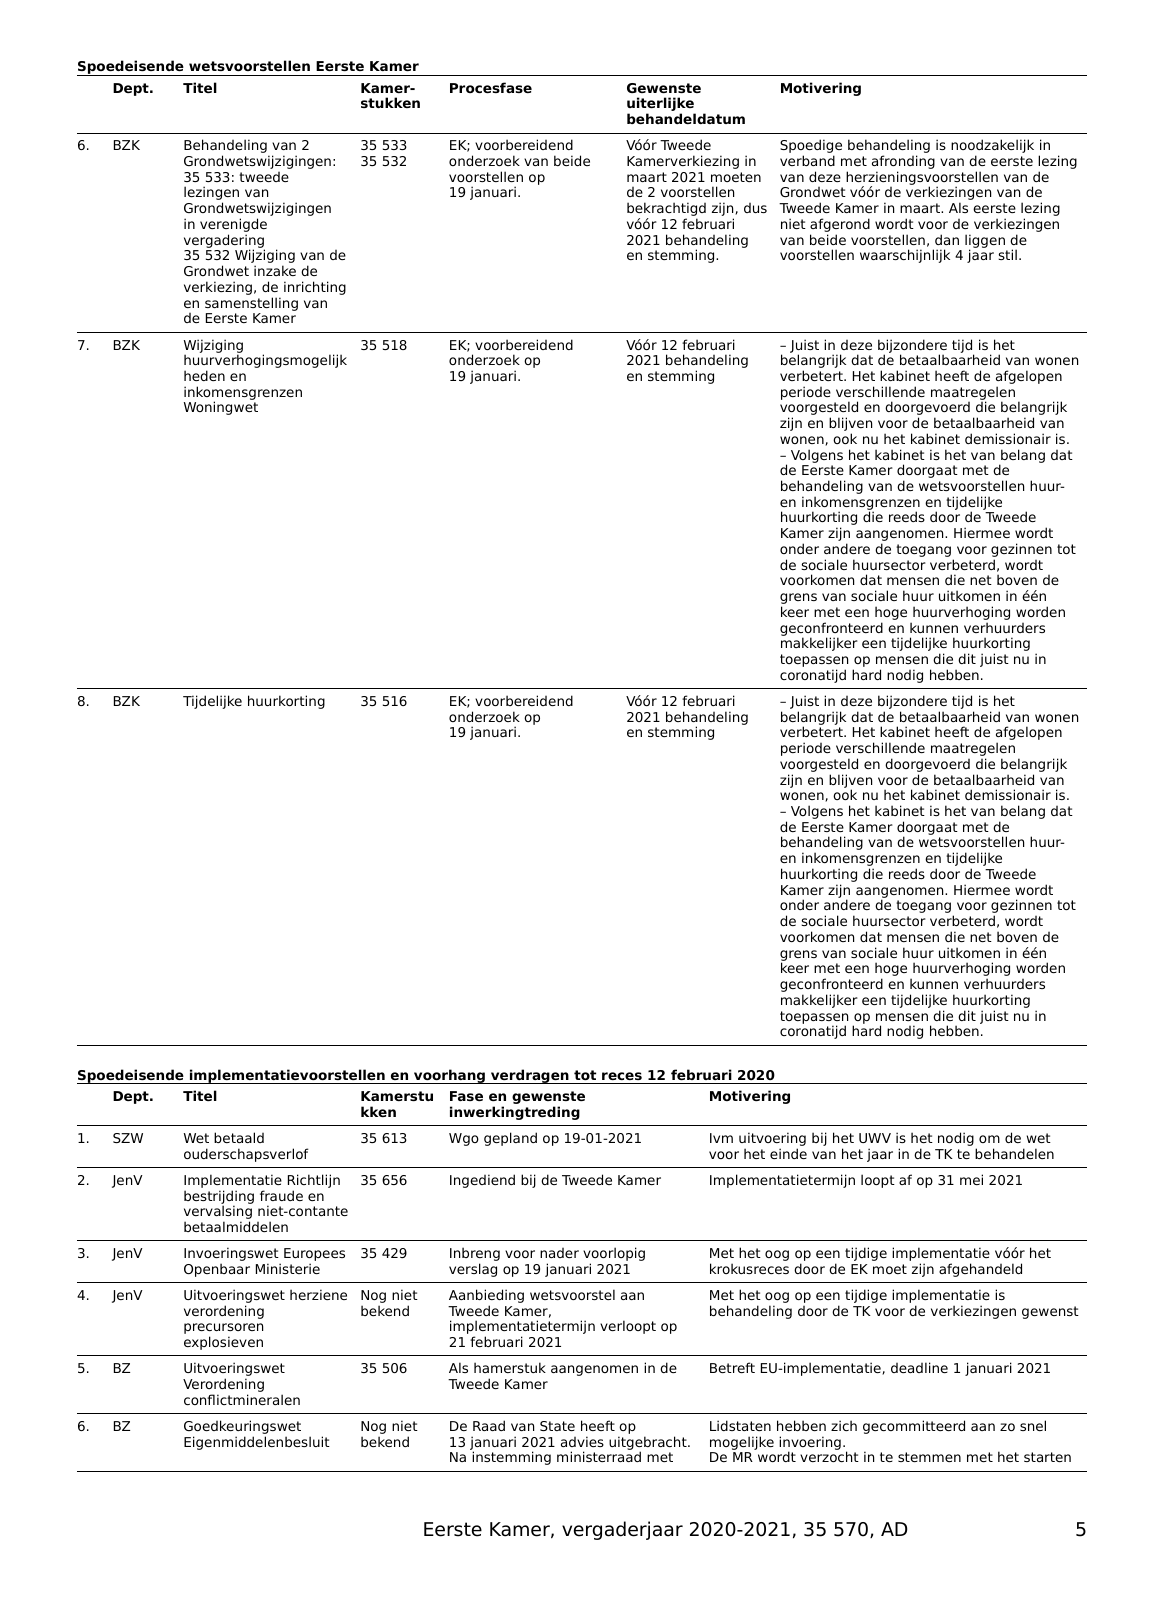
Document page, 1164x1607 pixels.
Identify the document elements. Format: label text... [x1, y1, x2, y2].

table_cell Goedkeuringswet Eigenmiddelenbesluit [177, 1414, 354, 1471]
table_cell Vóór Tweede Kamerverkiezing in maart 2021 moeten de 2 voorstellen bekrachtigd zijn, dus vóór 12 februari 2021 behandeling en stemming. [620, 134, 773, 332]
table_cell Wet betaald ouderschapsverlof [177, 1126, 354, 1167]
table_cell Implementatietermijn loopt af op 31 mei 2021 [703, 1168, 1087, 1240]
table_cell EK; voorbereidend onderzoek op 19 januari. [443, 333, 620, 688]
table_cell – Juist in deze bijzondere tijd is het belangrijk dat de betaalbaarheid van wonen verbetert. Het kabinet heeft de afgelopen periode verschillende maatregelen voorgesteld en doorgevoerd die belangrijk zijn en blijven voor de betaalbaarheid van wonen, ook nu het kabinet demissionair is. – Volgens het kabinet is het van belang dat de Eerste Kamer doorgaat met de behandeling van de wetsvoorstellen huur- en inkomensgrenzen en tijdelijke huurkorting die reeds door de Tweede Kamer zijn aangenomen. Hiermee wordt onder andere de toegang voor gezinnen tot de sociale huursector verbeterd, wordt voorkomen dat mensen die net boven de grens van sociale huur uitkomen in één keer met een hoge huurverhoging worden geconfronteerd en kunnen verhuurders makkelijker een tijdelijke huurkorting toepassen op mensen die dit juist nu in coronatijd hard nodig hebben. [774, 689, 1087, 1044]
table_cell Implementatie Richtlijn bestrijding fraude en vervalsing niet-contante betaalmiddelen [177, 1168, 354, 1240]
table_cell Fase en gewenste inwerkingtreding [443, 1084, 703, 1125]
table_cell 8. [77, 689, 106, 1044]
table_cell Motivering [703, 1084, 1087, 1125]
table_cell Titel [177, 76, 354, 132]
table_cell Kamer-stukken [354, 76, 443, 132]
table_cell Lidstaten hebben zich gecommitteerd aan zo snel mogelijke invoering. De MR wordt verzocht in te stemmen met het starten [703, 1414, 1087, 1471]
table_cell Uitvoeringswet herziene verordening precursoren explosieven [177, 1283, 354, 1355]
table_cell 35 518 [354, 333, 443, 688]
table_cell Uitvoeringswet Verordening conflictmineralen [177, 1356, 354, 1413]
table_cell Titel [177, 1084, 354, 1125]
table_cell Met het oog op een tijdige implementatie is behandeling door de TK voor de verkiezingen gewenst [703, 1283, 1087, 1355]
table_cell Procesfase [443, 76, 620, 132]
table_cell Vóór 12 februari 2021 behandeling en stemming [620, 333, 773, 688]
table_cell Wgo gepland op 19-01-2021 [443, 1126, 703, 1167]
table_cell 35 429 [354, 1241, 443, 1282]
table_cell Dept. [106, 76, 177, 132]
table_cell EK; voorbereidend onderzoek van beide voorstellen op 19 januari. [443, 134, 620, 332]
table_cell 5. [77, 1356, 106, 1413]
table_cell Invoeringswet Europees Openbaar Ministerie [177, 1241, 354, 1282]
table_cell 4. [77, 1283, 106, 1355]
table_cell SZW [106, 1126, 177, 1167]
table_cell Vóór 12 februari 2021 behandeling en stemming [620, 689, 773, 1044]
table_cell JenV [106, 1283, 177, 1355]
table_cell BZK [106, 134, 177, 332]
table_cell Aanbieding wetsvoorstel aan Tweede Kamer, implementatietermijn verloopt op 21 februari 2021 [443, 1283, 703, 1355]
table_cell 6. [77, 1414, 106, 1471]
table_cell Inbreng voor nader voorlopig verslag op 19 januari 2021 [443, 1241, 703, 1282]
table_cell [77, 1084, 106, 1125]
table_cell – Juist in deze bijzondere tijd is het belangrijk dat de betaalbaarheid van wonen verbetert. Het kabinet heeft de afgelopen periode verschillende maatregelen voorgesteld en doorgevoerd die belangrijk zijn en blijven voor de betaalbaarheid van wonen, ook nu het kabinet demissionair is. – Volgens het kabinet is het van belang dat de Eerste Kamer doorgaat met de behandeling van de wetsvoorstellen huur- en inkomensgrenzen en tijdelijke huurkorting die reeds door de Tweede Kamer zijn aangenomen. Hiermee wordt onder andere de toegang voor gezinnen tot de sociale huursector verbeterd, wordt voorkomen dat mensen die net boven de grens van sociale huur uitkomen in één keer met een hoge huurverhoging worden geconfronteerd en kunnen verhuurders makkelijker een tijdelijke huurkorting toepassen op mensen die dit juist nu in coronatijd hard nodig hebben. [774, 333, 1087, 688]
table_cell Kamerstukken [354, 1084, 443, 1125]
table_cell Betreft EU-implementatie, deadline 1 januari 2021 [703, 1356, 1087, 1413]
table_cell 7. [77, 333, 106, 688]
table_cell Nog niet bekend [354, 1414, 443, 1471]
table_cell Motivering [774, 76, 1087, 132]
table_cell 35 613 [354, 1126, 443, 1167]
table_cell Dept. [106, 1084, 177, 1125]
table_cell Behandeling van 2 Grondwetswijzigingen: 35 533: tweede lezingen van Grondwetswijzigingen in verenigde vergadering 35 532 Wijziging van de Grondwet inzake de verkiezing, de inrichting en samenstelling van de Eerste Kamer [177, 134, 354, 332]
table_header Spoedeisende implementatievoorstellen en voorhang verdragen tot reces 12 februari 2020 [77, 1068, 1087, 1083]
table_cell 35 506 [354, 1356, 443, 1413]
table_cell Als hamerstuk aangenomen in de Tweede Kamer [443, 1356, 703, 1413]
table_cell BZ [106, 1356, 177, 1413]
table_cell Tijdelijke huurkorting [177, 689, 354, 1044]
table_cell [77, 76, 106, 132]
table_cell 35 516 [354, 689, 443, 1044]
table_cell JenV [106, 1241, 177, 1282]
table_cell Ivm uitvoering bij het UWV is het nodig om de wet voor het einde van het jaar in de TK te behandelen [703, 1126, 1087, 1167]
table_cell Spoedige behandeling is noodzakelijk in verband met afronding van de eerste lezing van deze herzieningsvoorstellen van de Grondwet vóór de verkiezingen van de Tweede Kamer in maart. Als eerste lezing niet afgerond wordt voor de verkiezingen van beide voorstellen, dan liggen de voorstellen waarschijnlijk 4 jaar stil. [774, 134, 1087, 332]
table_cell 6. [77, 134, 106, 332]
table_cell EK; voorbereidend onderzoek op 19 januari. [443, 689, 620, 1044]
table_cell 2. [77, 1168, 106, 1240]
table_header Spoedeisende wetsvoorstellen Eerste Kamer [77, 59, 1087, 75]
table_cell 35 656 [354, 1168, 443, 1240]
table_cell De Raad van State heeft op 13 januari 2021 advies uitgebracht. Na instemming ministerraad met [443, 1414, 703, 1471]
table_cell JenV [106, 1168, 177, 1240]
table_cell Ingediend bij de Tweede Kamer [443, 1168, 703, 1240]
table_cell Gewenste uiterlijke behandeldatum [620, 76, 773, 132]
table_cell 3. [77, 1241, 106, 1282]
table_cell BZK [106, 333, 177, 688]
table_cell Wijziging huurverhogingsmogelijkheden en inkomensgrenzen Woningwet [177, 333, 354, 688]
table_cell BZ [106, 1414, 177, 1471]
table_cell 35 533 35 532 [354, 134, 443, 332]
table_cell Nog niet bekend [354, 1283, 443, 1355]
table_cell 1. [77, 1126, 106, 1167]
table_cell BZK [106, 689, 177, 1044]
table_cell Met het oog op een tijdige implementatie vóór het krokusreces door de EK moet zijn afgehandeld [703, 1241, 1087, 1282]
